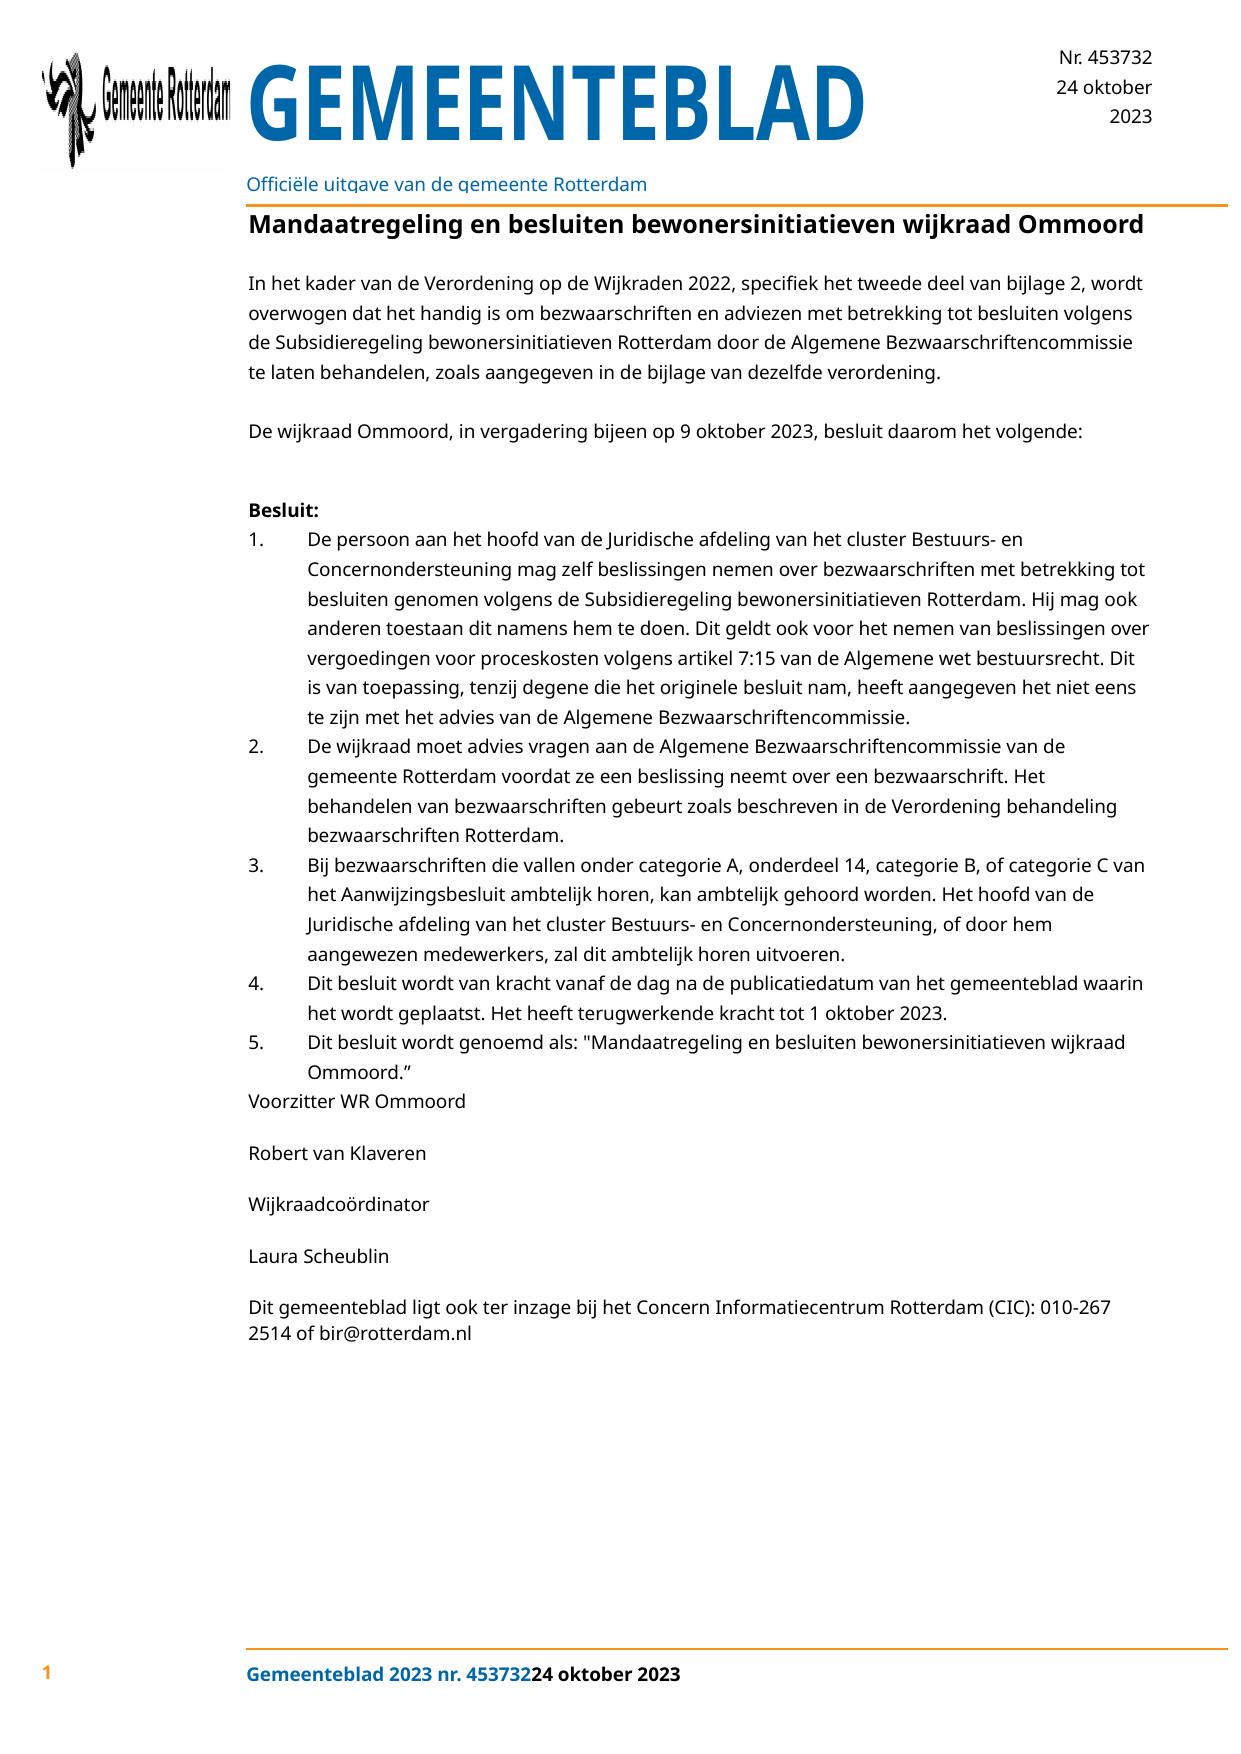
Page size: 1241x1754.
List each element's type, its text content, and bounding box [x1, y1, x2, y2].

list Bij bezwaarschriften die vallen onder categorie A, onderdeel 14, categorie B, of categorie C van het Aanwijzingsbesluit ambtelijk horen, kan ambtelijk gehoord worden. Het hoofd van de Juridische afdeling van het cluster Bestuurs- en Concernondersteuning, of door hem aangewezen medewerkers, zal dit ambtelijk horen uitvoeren. [248, 852, 1152, 967]
picture [41, 47, 231, 172]
text Mandaatregeling en besluiten bewonersinitiatieven wijkraad Ommoord [248, 207, 1152, 241]
text Robert van Klaveren [248, 1140, 1152, 1166]
text De wijkraad Ommoord, in vergadering bijeen op 9 oktober 2023, besluit daarom het volgende: [248, 418, 1152, 444]
text Wijkraadcoördinator [248, 1192, 1152, 1217]
list De wijkraad moet advies vragen aan de Algemene Bezwaarschriftencommissie van de gemeente Rotterdam voordat ze een beslissing neemt over een bezwaarschrift. Het behandelen van bezwaarschriften gebeurt zoals beschreven in de Verordening behandeling bezwaarschriften Rotterdam. [248, 734, 1152, 848]
text Laura Scheublin [248, 1243, 1152, 1269]
list Dit besluit wordt genoemd als: "Mandaatregeling en besluiten bewonersinitiatieven wijkraad Ommoord.” [248, 1029, 1152, 1085]
text Voorzitter WR Ommoord [248, 1089, 1152, 1114]
text Dit gemeenteblad ligt ook ter inzage bij het Concern Informatiecentrum Rotterdam (CIC): 010-267 2514 of bir@rotterdam.nl [248, 1294, 1152, 1346]
text In het kader van de Verordening op de Wijkraden 2022, specifiek het tweede deel van bijlage 2, wordt overwogen dat het handig is om bezwaarschriften en adviezen met betrekking tot besluiten volgens de Subsidieregeling bewonersinitiatieven Rotterdam door de Algemene Bezwaarschriftencommissie te laten behandelen, zoals aangegeven in de bijlage van dezelfde verordening. [248, 270, 1152, 385]
list De persoon aan het hoofd van de Juridische afdeling van het cluster Bestuurs- en Concernondersteuning mag zelf beslissingen nemen over bezwaarschriften met betrekking tot besluiten genomen volgens de Subsidieregeling bewonersinitiatieven Rotterdam. Hij mag ook anderen toestaan dit namens hem te doen. Dit geldt ook voor het nemen van beslissingen over vergoedingen voor proceskosten volgens artikel 7:15 van de Algemene wet bestuursrecht. Dit is van toepassing, tenzij degene die het originele besluit nam, heeft aangegeven het niet eens te zijn met het advies van de Algemene Bezwaarschriftencommissie. [248, 527, 1152, 730]
list Dit besluit wordt van kracht vanaf de dag na de publicatiedatum van het gemeenteblad waarin het wordt geplaatst. Het heeft terugwerkende kracht tot 1 oktober 2023. [248, 970, 1152, 1026]
text Besluit: [248, 497, 1152, 523]
